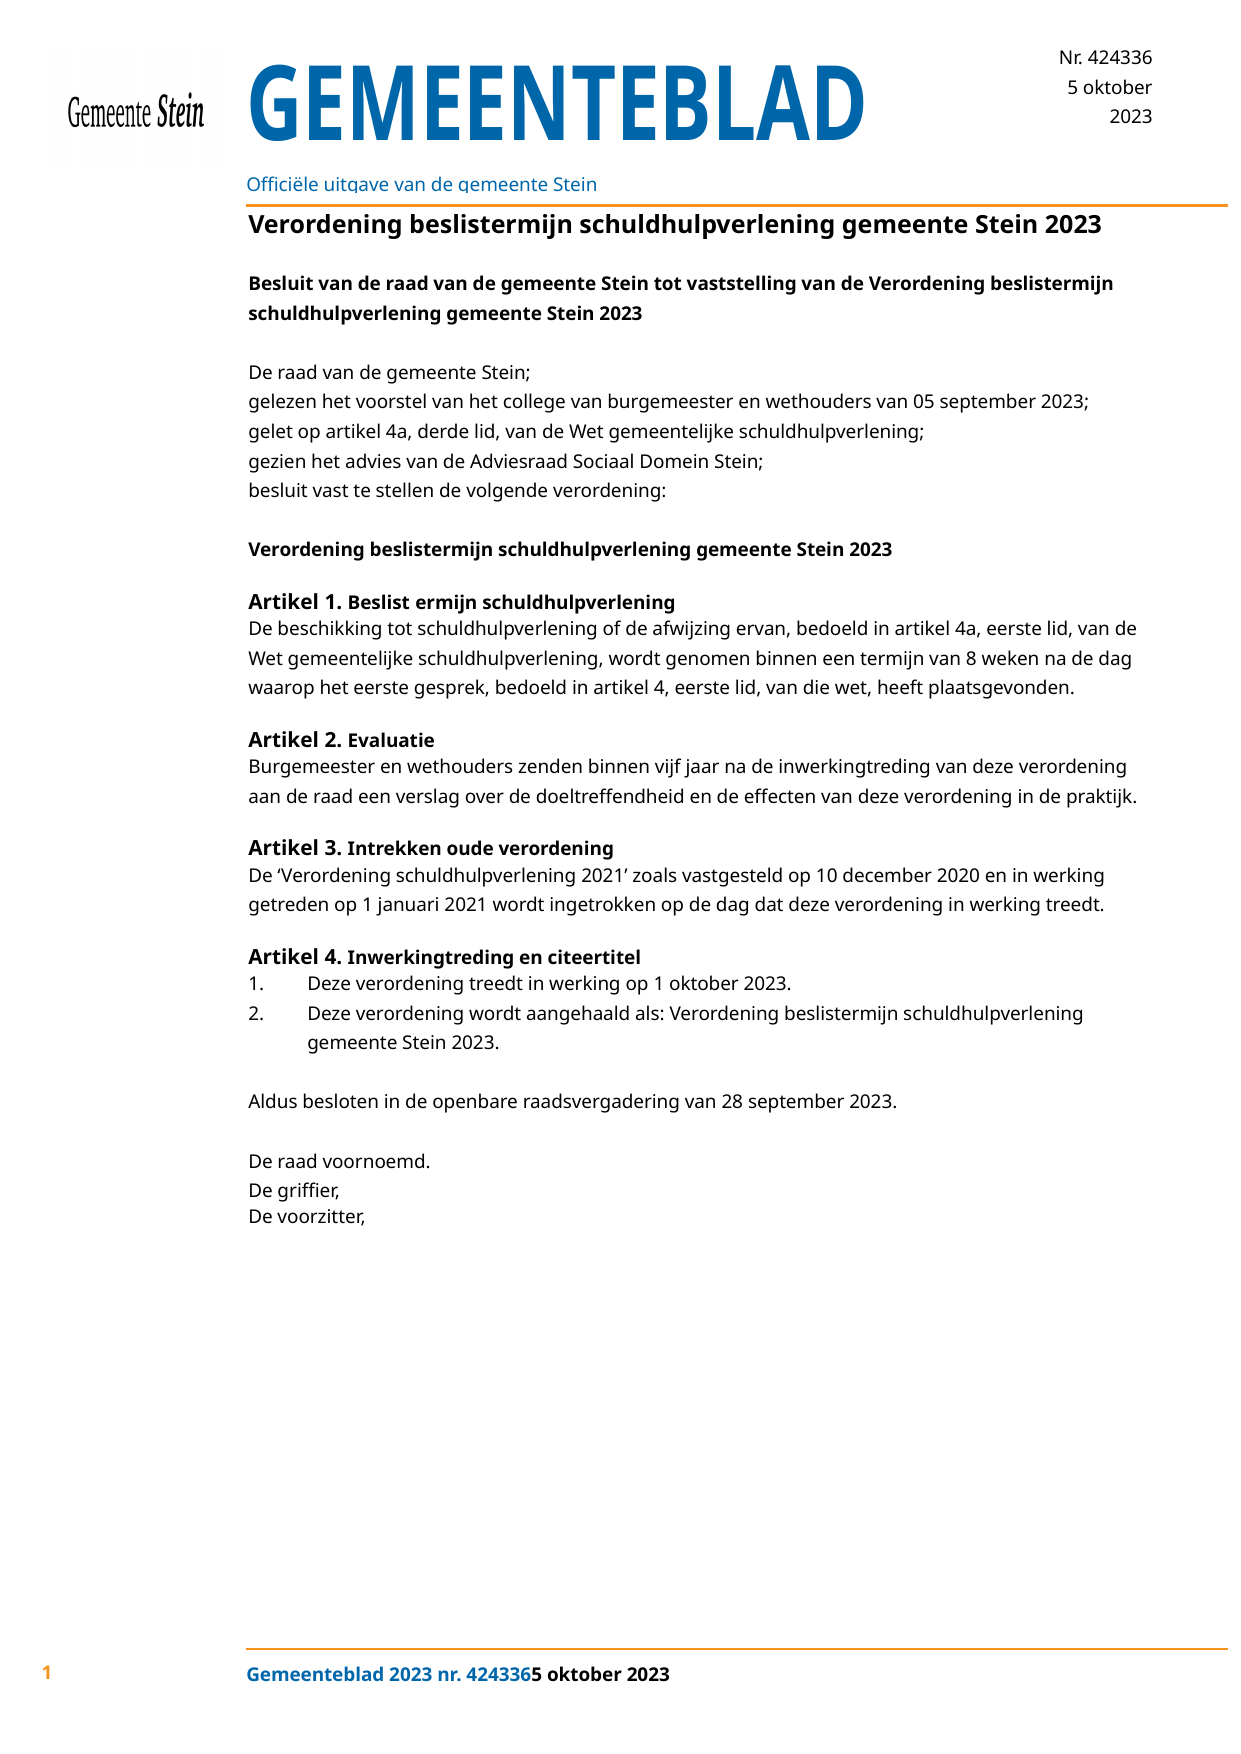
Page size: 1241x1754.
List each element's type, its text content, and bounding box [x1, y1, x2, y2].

text Verordening beslistermijn schuldhulpverlening gemeente Stein 2023 [248, 537, 1152, 562]
text gezien het advies van de Adviesraad Sociaal Domein Stein; [248, 448, 1152, 473]
text gelezen het voorstel van het college van burgemeester en wethouders van 05 september 2023; [248, 389, 1152, 414]
text Verordening beslistermijn schuldhulpverlening gemeente Stein 2023 [248, 207, 1152, 241]
text De raad van de gemeente Stein; [248, 359, 1152, 385]
text De ‘Verordening schuldhulpverlening 2021’ zoals vastgesteld op 10 december 2020 en in werking getreden op 1 januari 2021 wordt ingetrokken op de dag dat deze verordening in werking treedt. [248, 862, 1152, 917]
text Aldus besloten in de openbare raadsvergadering van 28 september 2023. [248, 1089, 1152, 1114]
text De voorzitter, [248, 1203, 1152, 1229]
text Artikel 3. Intrekken oude verordening [248, 833, 1152, 862]
text Besluit van de raad van de gemeente Stein tot vaststelling van de Verordening beslistermijn schuldhulpverlening gemeente Stein 2023 [248, 270, 1152, 326]
text Artikel 4. Inwerkingtreding en citeertitel [248, 942, 1152, 970]
text De beschikking tot schuldhulpverlening of de afwijzing ervan, bedoeld in artikel 4a, eerste lid, van de Wet gemeentelijke schuldhulpverlening, wordt genomen binnen een termijn van 8 weken na de dag waarop het eerste gesprek, bedoeld in artikel 4, eerste lid, van die wet, heeft plaatsgevonden. [248, 615, 1152, 700]
text De raad voornoemd. [248, 1148, 1152, 1173]
text De griffier, [248, 1177, 1152, 1203]
list Deze verordening treedt in werking op 1 oktober 2023. [248, 970, 1152, 996]
text besluit vast te stellen de volgende verordening: [248, 477, 1152, 503]
list Deze verordening wordt aangehaald als: Verordening beslistermijn schuldhulpverlening gemeente Stein 2023. [248, 1000, 1152, 1055]
text gelet op artikel 4a, derde lid, van de Wet gemeentelijke schuldhulpverlening; [248, 418, 1152, 444]
text Burgemeester en wethouders zenden binnen vijf jaar na de inwerkingtreding van deze verordening aan de raad een verslag over de doeltreffendheid en de effecten van deze verordening in de praktijk. [248, 753, 1152, 809]
text Artikel 2. Evaluatie [248, 725, 1152, 753]
picture [41, 47, 231, 172]
text Artikel 1. Beslist ermijn schuldhulpverlening [248, 587, 1152, 615]
